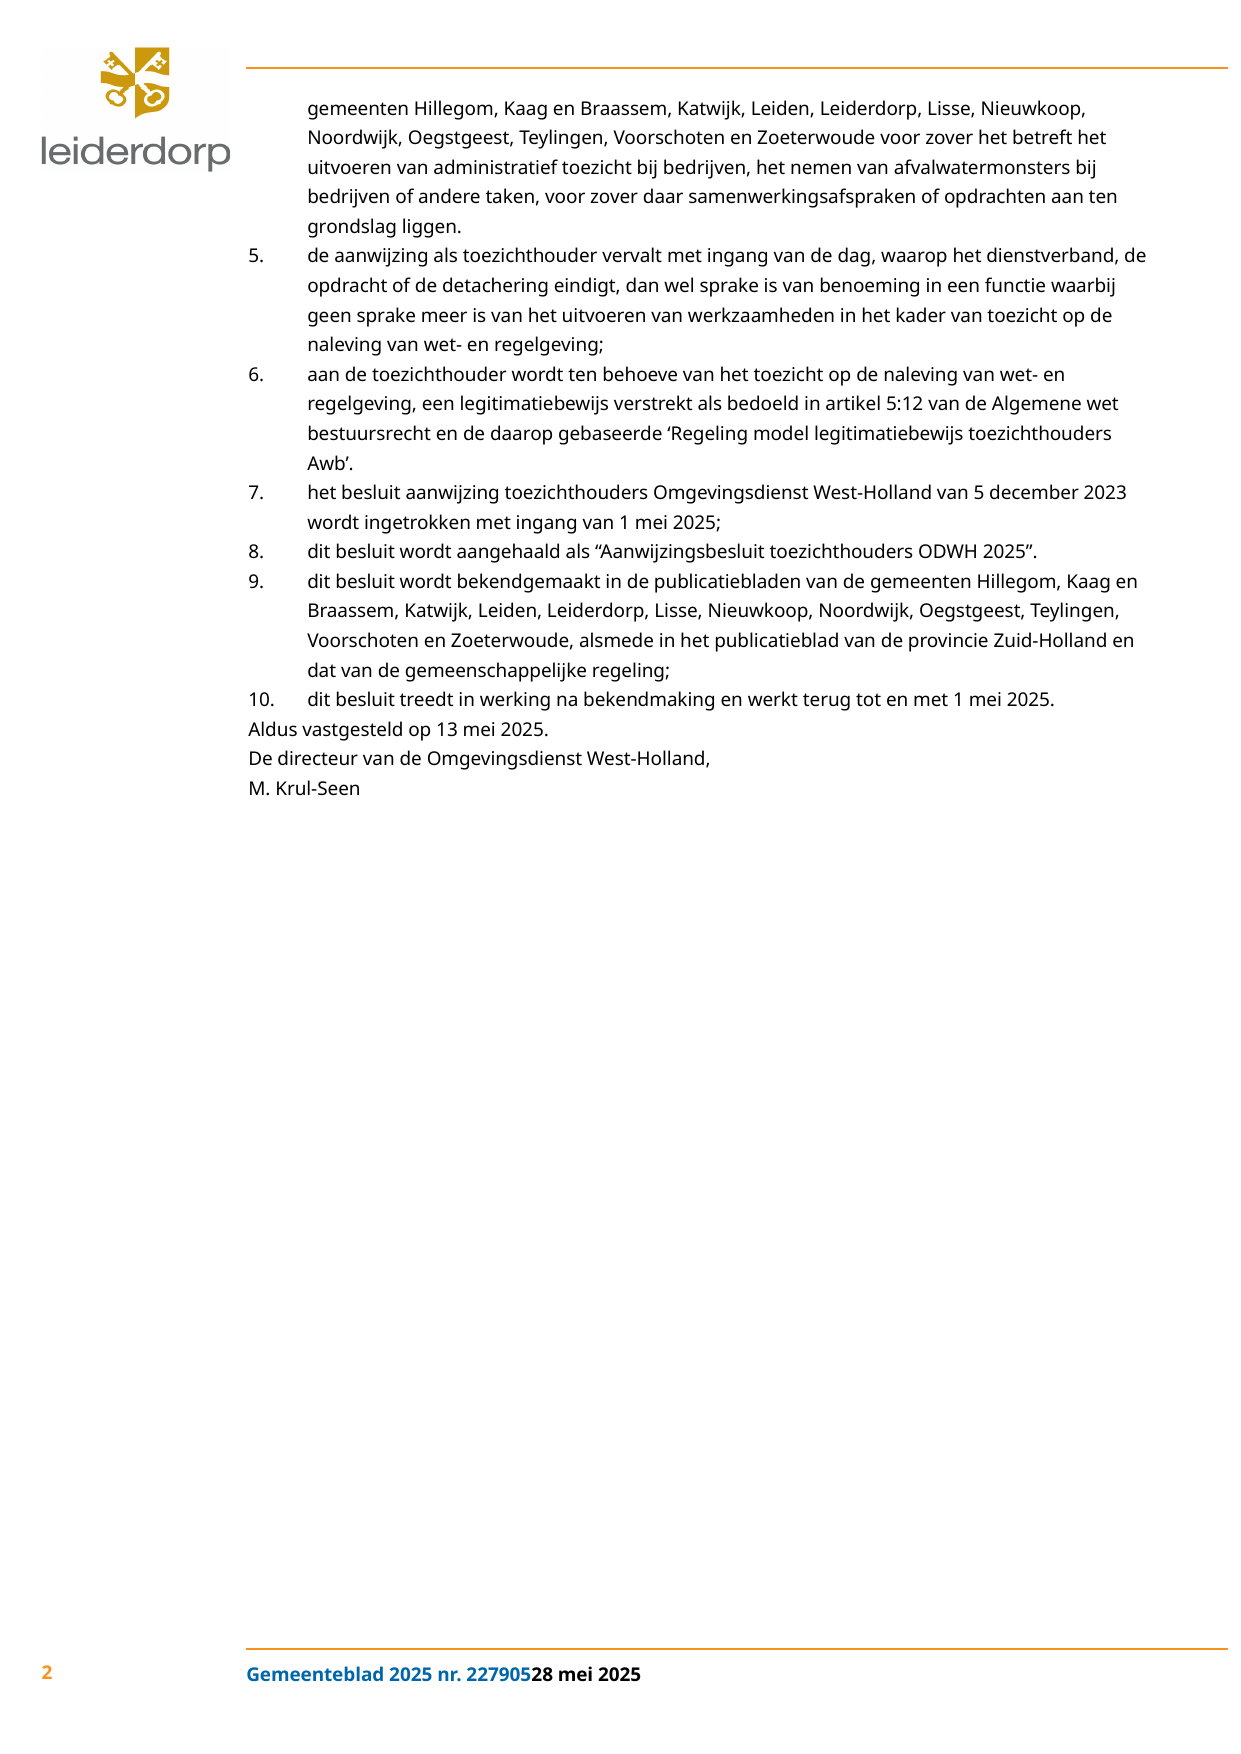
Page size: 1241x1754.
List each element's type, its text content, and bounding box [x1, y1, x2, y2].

text De directeur van de Omgevingsdienst West-Holland, [248, 746, 1152, 771]
list aan de toezichthouder wordt ten behoeve van het toezicht op de naleving van wet- en regelgeving, een legitimatiebewijs verstrekt als bedoeld in artikel 5:12 van de Algemene wet bestuursrecht en de daarop gebaseerde ‘Regeling model legitimatiebewijs toezichthouders Awb’. [248, 361, 1152, 476]
text M. Krul-Seen [248, 775, 1152, 801]
list dit besluit wordt aangehaald als “Aanwijzingsbesluit toezichthouders ODWH 2025”. [248, 538, 1152, 564]
list gemeenten Hillegom, Kaag en Braassem, Katwijk, Leiden, Leiderdorp, Lisse, Nieuwkoop, Noordwijk, Oegstgeest, Teylingen, Voorschoten en Zoeterwoude voor zover het betreft het uitvoeren van administratief toezicht bij bedrijven, het nemen van afvalwatermonsters bij bedrijven of andere taken, voor zover daar samenwerkingsafspraken of opdrachten aan ten grondslag liggen. [248, 95, 1152, 239]
list het besluit aanwijzing toezichthouders Omgevingsdienst West-Holland van 5 december 2023 wordt ingetrokken met ingang van 1 mei 2025; [248, 479, 1152, 535]
picture [41, 47, 231, 172]
list dit besluit treedt in werking na bekendmaking en werkt terug tot en met 1 mei 2025. [248, 686, 1152, 712]
text Aldus vastgesteld op 13 mei 2025. [248, 716, 1152, 742]
list de aanwijzing als toezichthouder vervalt met ingang van de dag, waarop het dienstverband, de opdracht of de detachering eindigt, dan wel sprake is van benoeming in een functie waarbij geen sprake meer is van het uitvoeren van werkzaamheden in het kader van toezicht op de naleving van wet- en regelgeving; [248, 243, 1152, 357]
list dit besluit wordt bekendgemaakt in de publicatiebladen van de gemeenten Hillegom, Kaag en Braassem, Katwijk, Leiden, Leiderdorp, Lisse, Nieuwkoop, Noordwijk, Oegstgeest, Teylingen, Voorschoten en Zoeterwoude, alsmede in het publicatieblad van de provincie Zuid-Holland en dat van de gemeenschappelijke regeling; [248, 568, 1152, 683]
